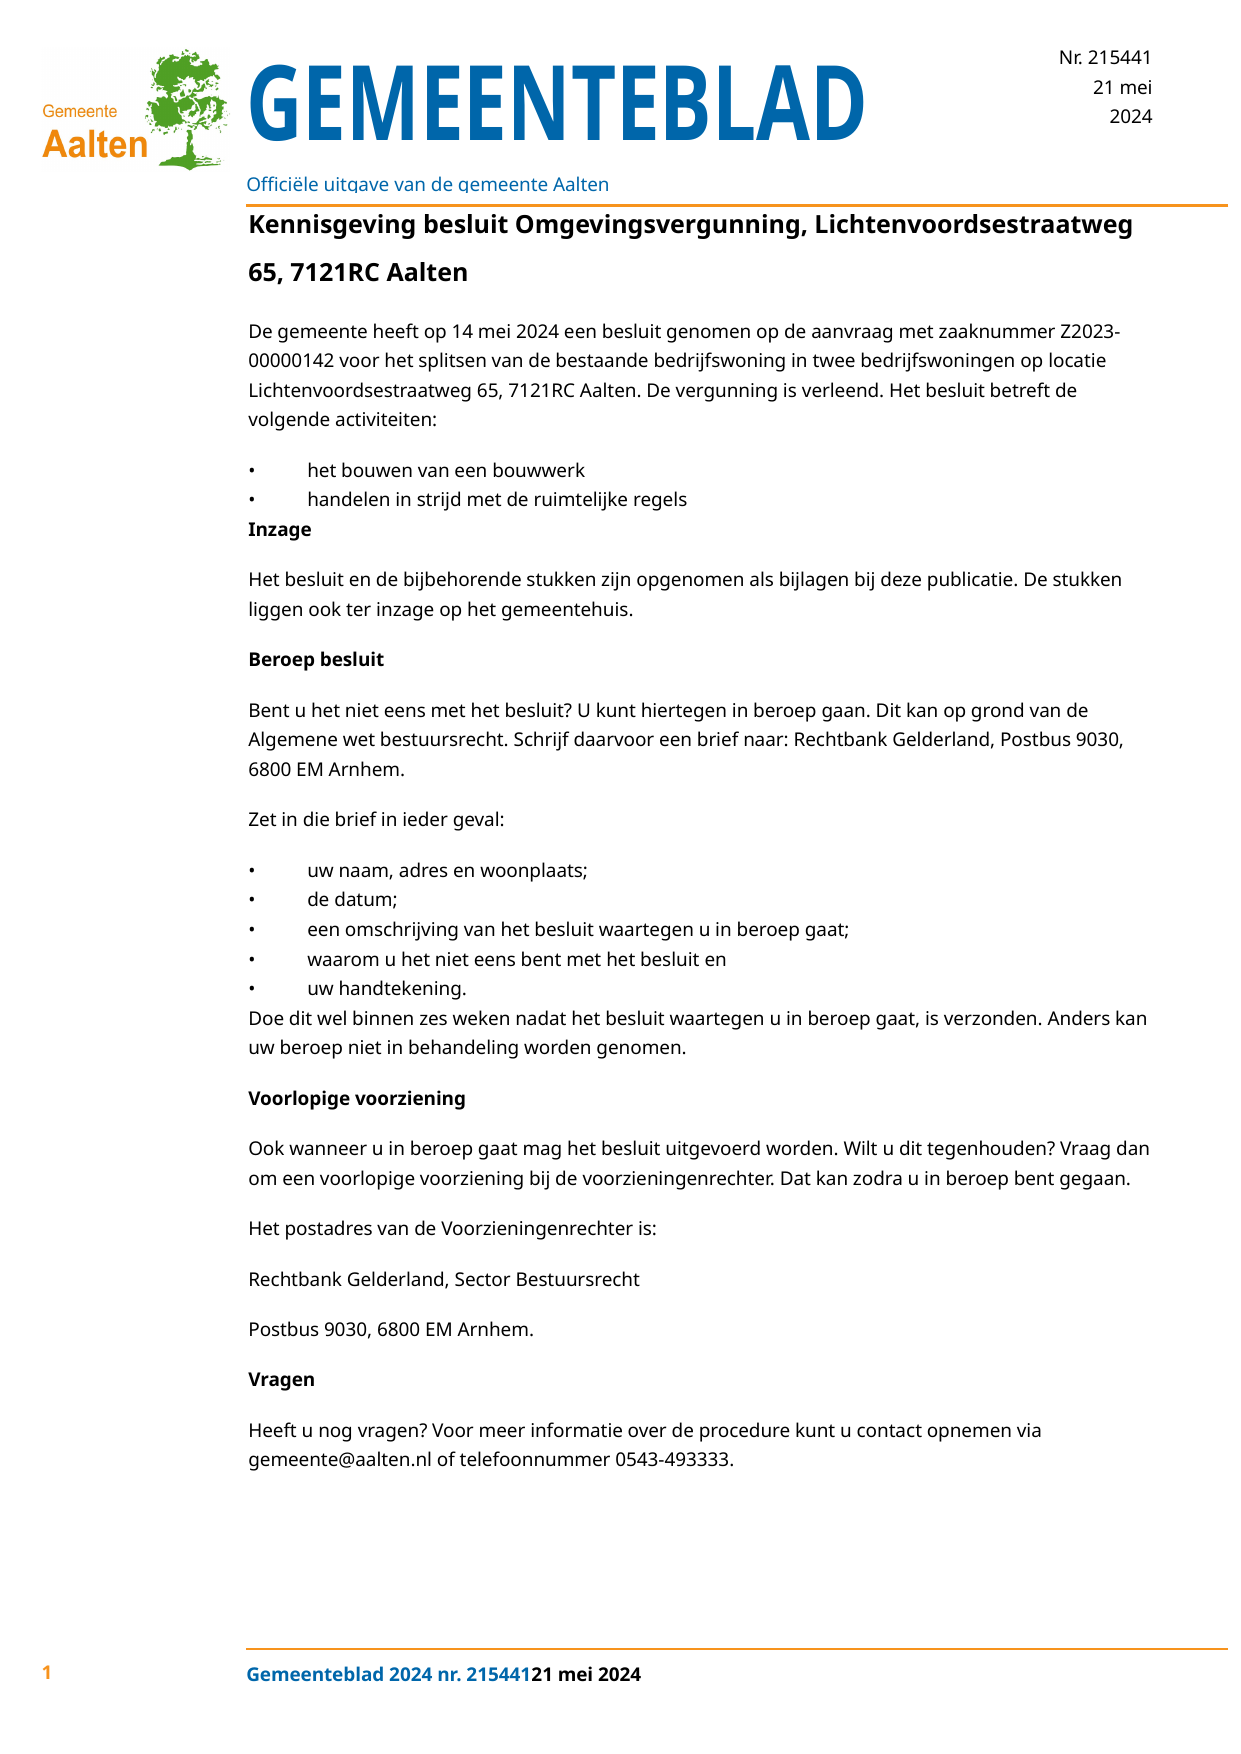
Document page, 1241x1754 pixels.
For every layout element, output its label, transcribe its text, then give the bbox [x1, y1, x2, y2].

text De gemeente heeft op 14 mei 2024 een besluit genomen op de aanvraag met zaaknummer Z2023-00000142 voor het splitsen van de bestaande bedrijfswoning in twee bedrijfswoningen op locatie Lichtenvoordsestraatweg 65, 7121RC Aalten. De vergunning is verleend. Het besluit betreft de volgende activiteiten: [248, 318, 1152, 432]
text Kennisgeving besluit Omgevingsvergunning, Lichtenvoordsestraatweg 65, 7121RC Aalten [248, 207, 1152, 288]
text Doe dit wel binnen zes weken nadat het besluit waartegen u in beroep gaat, is verzonden. Anders kan uw beroep niet in behandeling worden genomen. [248, 1005, 1152, 1060]
list het bouwen van een bouwwerk [248, 457, 1152, 483]
text Zet in die brief in ieder geval: [248, 807, 1152, 832]
list de datum; [248, 887, 1152, 912]
text Vragen [248, 1367, 1152, 1392]
text Postbus 9030, 6800 EM Arnhem. [248, 1316, 1152, 1342]
list handelen in strijd met de ruimtelijke regels [248, 487, 1152, 512]
list een omschrijving van het besluit waartegen u in beroep gaat; [248, 916, 1152, 942]
text Voorlopige voorziening [248, 1085, 1152, 1111]
list uw naam, adres en woonplaats; [248, 857, 1152, 883]
picture [41, 47, 231, 172]
list uw handtekening. [248, 975, 1152, 1001]
text Beroep besluit [248, 647, 1152, 672]
text Ook wanneer u in beroep gaat mag het besluit uitgevoerd worden. Wilt u dit tegenhouden? Vraag dan om een voorlopige voorziening bij de voorzieningenrechter. Dat kan zodra u in beroep bent gegaan. [248, 1135, 1152, 1191]
text Het besluit en de bijbehorende stukken zijn opgenomen als bijlagen bij deze publicatie. De stukken liggen ook ter inzage op het gemeentehuis. [248, 567, 1152, 622]
text Rechtbank Gelderland, Sector Bestuursrecht [248, 1266, 1152, 1292]
text Bent u het niet eens met het besluit? U kunt hiertegen in beroep gaan. Dit kan op grond van de Algemene wet bestuursrecht. Schrijf daarvoor een brief naar: Rechtbank Gelderland, Postbus 9030, 6800 EM Arnhem. [248, 697, 1152, 782]
text Heeft u nog vragen? Voor meer informatie over de procedure kunt u contact opnemen via gemeente@aalten.nl of telefoonnummer 0543-493333. [248, 1417, 1152, 1472]
text Inzage [248, 516, 1152, 542]
text Het postadres van de Voorzieningenrechter is: [248, 1215, 1152, 1241]
list waarom u het niet eens bent met het besluit en [248, 946, 1152, 972]
